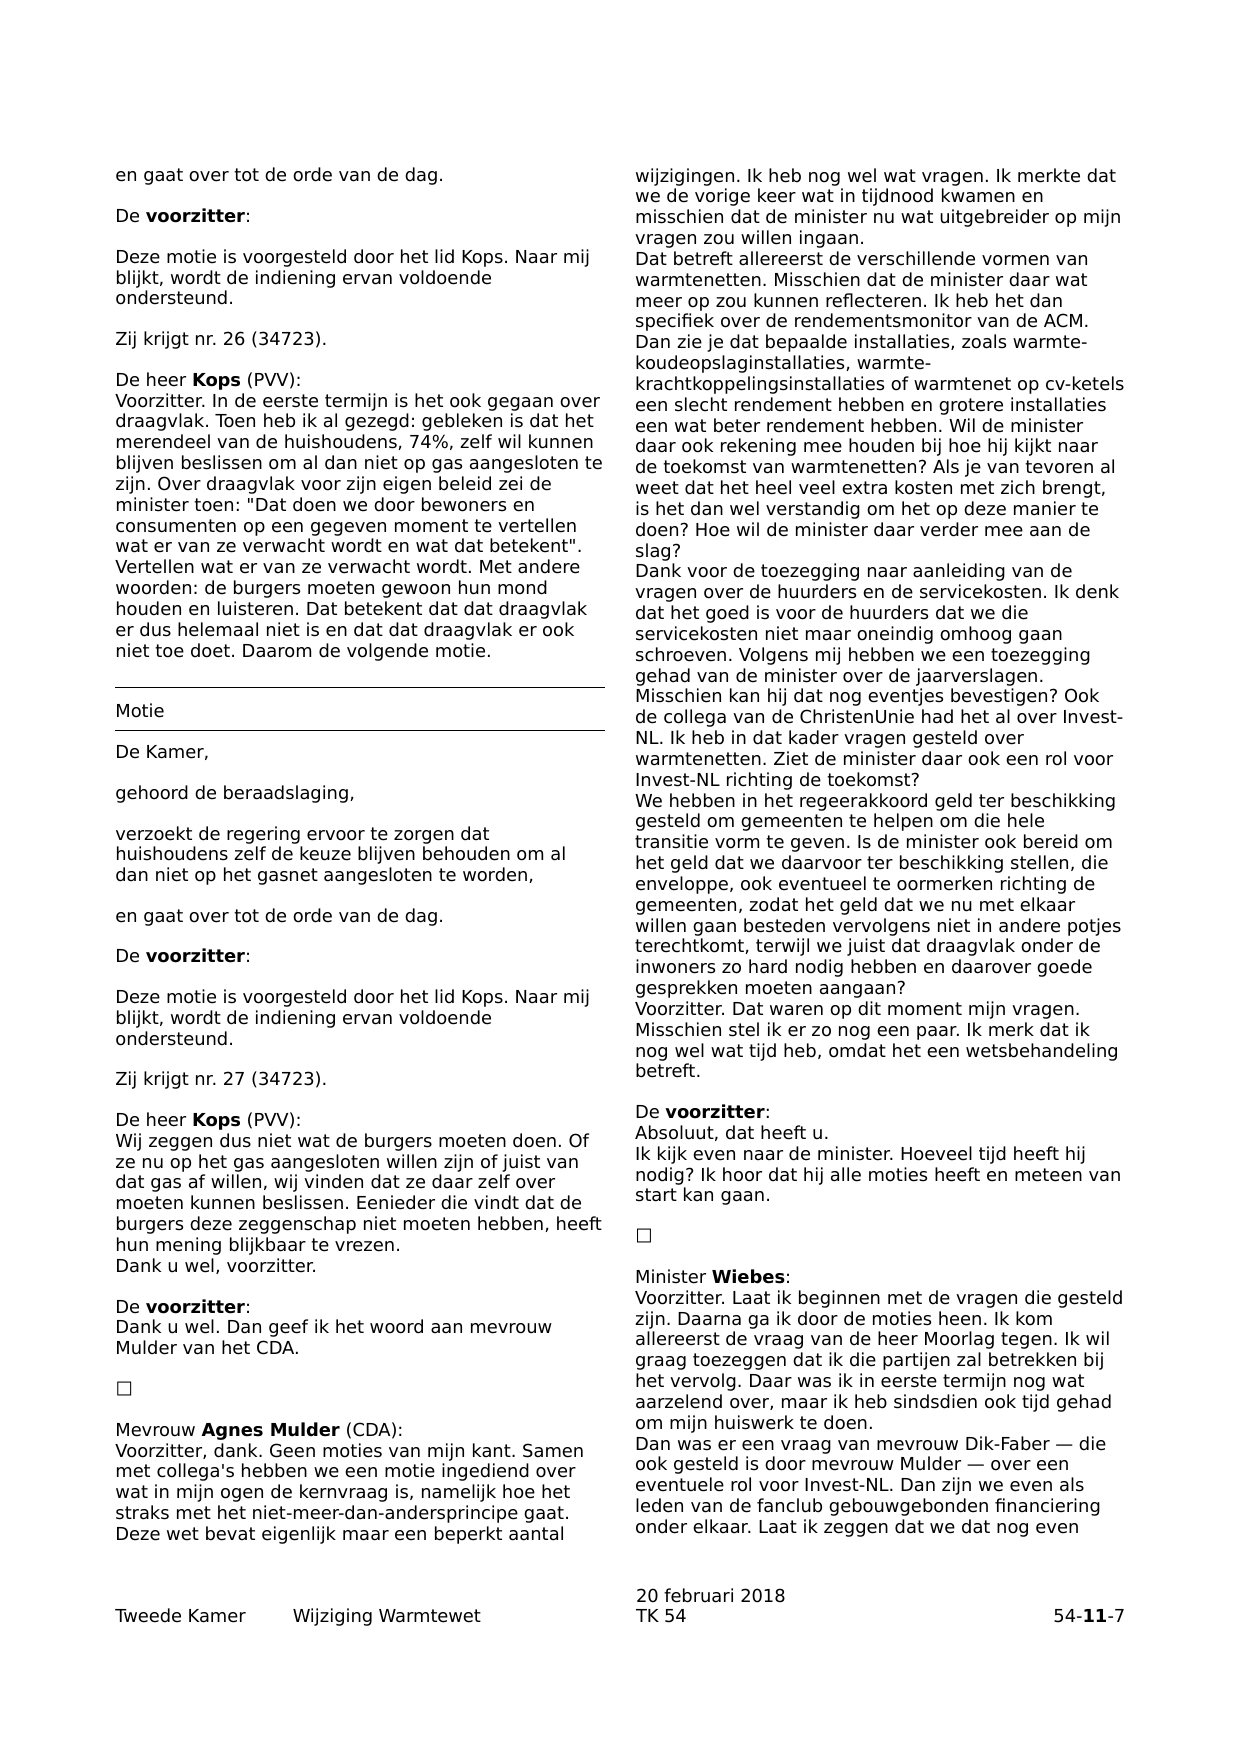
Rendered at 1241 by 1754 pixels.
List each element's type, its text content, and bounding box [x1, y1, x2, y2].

text Deze motie is voorgesteld door het lid Kops. Naar mij blijkt, wordt de indiening ervan voldoende ondersteund. [115, 247, 605, 309]
text Dank voor de toezegging naar aanleiding van de vragen over de huurders en de servicekosten. Ik denk dat het goed is voor de huurders dat we die servicekosten niet maar oneindig omhoog gaan schroeven. Volgens mij hebben we een toezegging gehad van de minister over de jaarverslagen. Misschien kan hij dat nog eventjes bevestigen? Ook de collega van de ChristenUnie had het al over Invest-NL. Ik heb in dat kader vragen gesteld over warmtenetten. Ziet de minister daar ook een rol voor Invest-NL richting de toekomst? [635, 561, 1125, 790]
text Mevrouw Agnes Mulder (CDA): [115, 1419, 605, 1440]
text Dank u wel. Dan geef ik het woord aan mevrouw Mulder van het CDA. [115, 1317, 605, 1359]
text De voorzitter: [635, 1102, 1125, 1123]
text De voorzitter: [115, 1296, 605, 1317]
text Voorzitter. In de eerste termijn is het ook gegaan over draagvlak. Toen heb ik al gezegd: gebleken is dat het merendeel van de huishoudens, 74%, zelf wil kunnen blijven beslissen om al dan niet op gas aangesloten te zijn. Over draagvlak voor zijn eigen beleid zei de minister toen: "Dat doen we door bewoners en consumenten op een gegeven moment te vertellen wat er van ze verwacht wordt en wat dat betekent". Vertellen wat er van ze verwacht wordt. Met andere woorden: de burgers moeten gewoon hun mond houden en luisteren. Dat betekent dat dat draagvlak er dus helemaal niet is en dat dat draagvlak er ook niet toe doet. Daarom de volgende motie. [115, 390, 605, 661]
text Dank u wel, voorzitter. [115, 1256, 605, 1276]
text ⬜ [115, 1379, 605, 1399]
text verzoekt de regering ervoor te zorgen dat huishoudens zelf de keuze blijven behouden om al dan niet op het gasnet aangesloten te worden, [115, 823, 605, 886]
text Voorzitter. Laat ik beginnen met de vragen die gesteld zijn. Daarna ga ik door de moties heen. Ik kom allereerst de vraag van de heer Moorlag tegen. Ik wil graag toezeggen dat ik die partijen zal betrekken bij het vervolg. Daar was ik in eerste termijn nog wat aarzelend over, maar ik heb sindsdien ook tijd gehad om mijn huiswerk te doen. [635, 1287, 1125, 1433]
text gehoord de beraadslaging, [115, 783, 605, 803]
text Motie [115, 701, 605, 722]
text De heer Kops (PVV): [115, 1110, 605, 1131]
text Voorzitter, dank. Geen moties van mijn kant. Samen met collega's hebben we een motie ingediend over wat in mijn ogen de kernvraag is, namelijk hoe het straks met het niet-meer-dan-andersprincipe gaat. Deze wet bevat eigenlijk maar een beperkt aantal [115, 1440, 605, 1544]
text We hebben in het regeerakkoord geld ter beschikking gesteld om gemeenten te helpen om die hele transitie vorm te geven. Is de minister ook bereid om het geld dat we daarvoor ter beschikking stellen, die enveloppe, ook eventueel te oormerken richting de gemeenten, zodat het geld dat we nu met elkaar willen gaan besteden vervolgens niet in andere potjes terechtkomt, terwijl we juist dat draagvlak onder de inwoners zo hard nodig hebben en daarover goede gesprekken moeten aangaan? [635, 790, 1125, 999]
text Deze motie is voorgesteld door het lid Kops. Naar mij blijkt, wordt de indiening ervan voldoende ondersteund. [115, 987, 605, 1049]
text Wij zeggen dus niet wat de burgers moeten doen. Of ze nu op het gas aangesloten willen zijn of juist van dat gas af willen, wij vinden dat ze daar zelf over moeten kunnen beslissen. Eenieder die vindt dat de burgers deze zeggenschap niet moeten hebben, heeft hun mening blijkbaar te vrezen. [115, 1131, 605, 1256]
text Dan was er een vraag van mevrouw Dik-Faber — die ook gesteld is door mevrouw Mulder — over een eventuele rol voor Invest-NL. Dan zijn we even als leden van de fanclub gebouwgebonden financiering onder elkaar. Laat ik zeggen dat we dat nog even [635, 1433, 1125, 1537]
text en gaat over tot de orde van de dag. [115, 165, 605, 186]
text Voorzitter. Dat waren op dit moment mijn vragen. Misschien stel ik er zo nog een paar. Ik merk dat ik nog wel wat tijd heb, omdat het een wetsbehandeling betreft. [635, 999, 1125, 1082]
text Ik kijk even naar de minister. Hoeveel tijd heeft hij nodig? Ik hoor dat hij alle moties heeft en meteen van start kan gaan. [635, 1143, 1125, 1206]
text Dat betreft allereerst de verschillende vormen van warmtenetten. Misschien dat de minister daar wat meer op zou kunnen reflecteren. Ik heb het dan specifiek over de rendementsmonitor van de ACM. Dan zie je dat bepaalde installaties, zoals warmte-koudeopslaginstallaties, warmte-krachtkoppelingsinstallaties of warmtenet op cv-ketels een slecht rendement hebben en grotere installaties een wat beter rendement hebben. Wil de minister daar ook rekening mee houden bij hoe hij kijkt naar de toekomst van warmtenetten? Als je van tevoren al weet dat het heel veel extra kosten met zich brengt, is het dan wel verstandig om het op deze manier te doen? Hoe wil de minister daar verder mee aan de slag? [635, 249, 1125, 561]
text De heer Kops (PVV): [115, 370, 605, 390]
text Absoluut, dat heeft u. [635, 1123, 1125, 1143]
text Zij krijgt nr. 26 (34723). [115, 329, 605, 350]
text Minister Wiebes: [635, 1267, 1125, 1287]
text Zij krijgt nr. 27 (34723). [115, 1069, 605, 1090]
text wijzigingen. Ik heb nog wel wat vragen. Ik merkte dat we de vorige keer wat in tijdnood kwamen en misschien dat de minister nu wat uitgebreider op mijn vragen zou willen ingaan. [635, 165, 1125, 249]
text De voorzitter: [115, 206, 605, 227]
text en gaat over tot de orde van de dag. [115, 906, 605, 926]
text De voorzitter: [115, 946, 605, 967]
text ⬜ [635, 1226, 1125, 1247]
text De Kamer, [115, 742, 605, 763]
